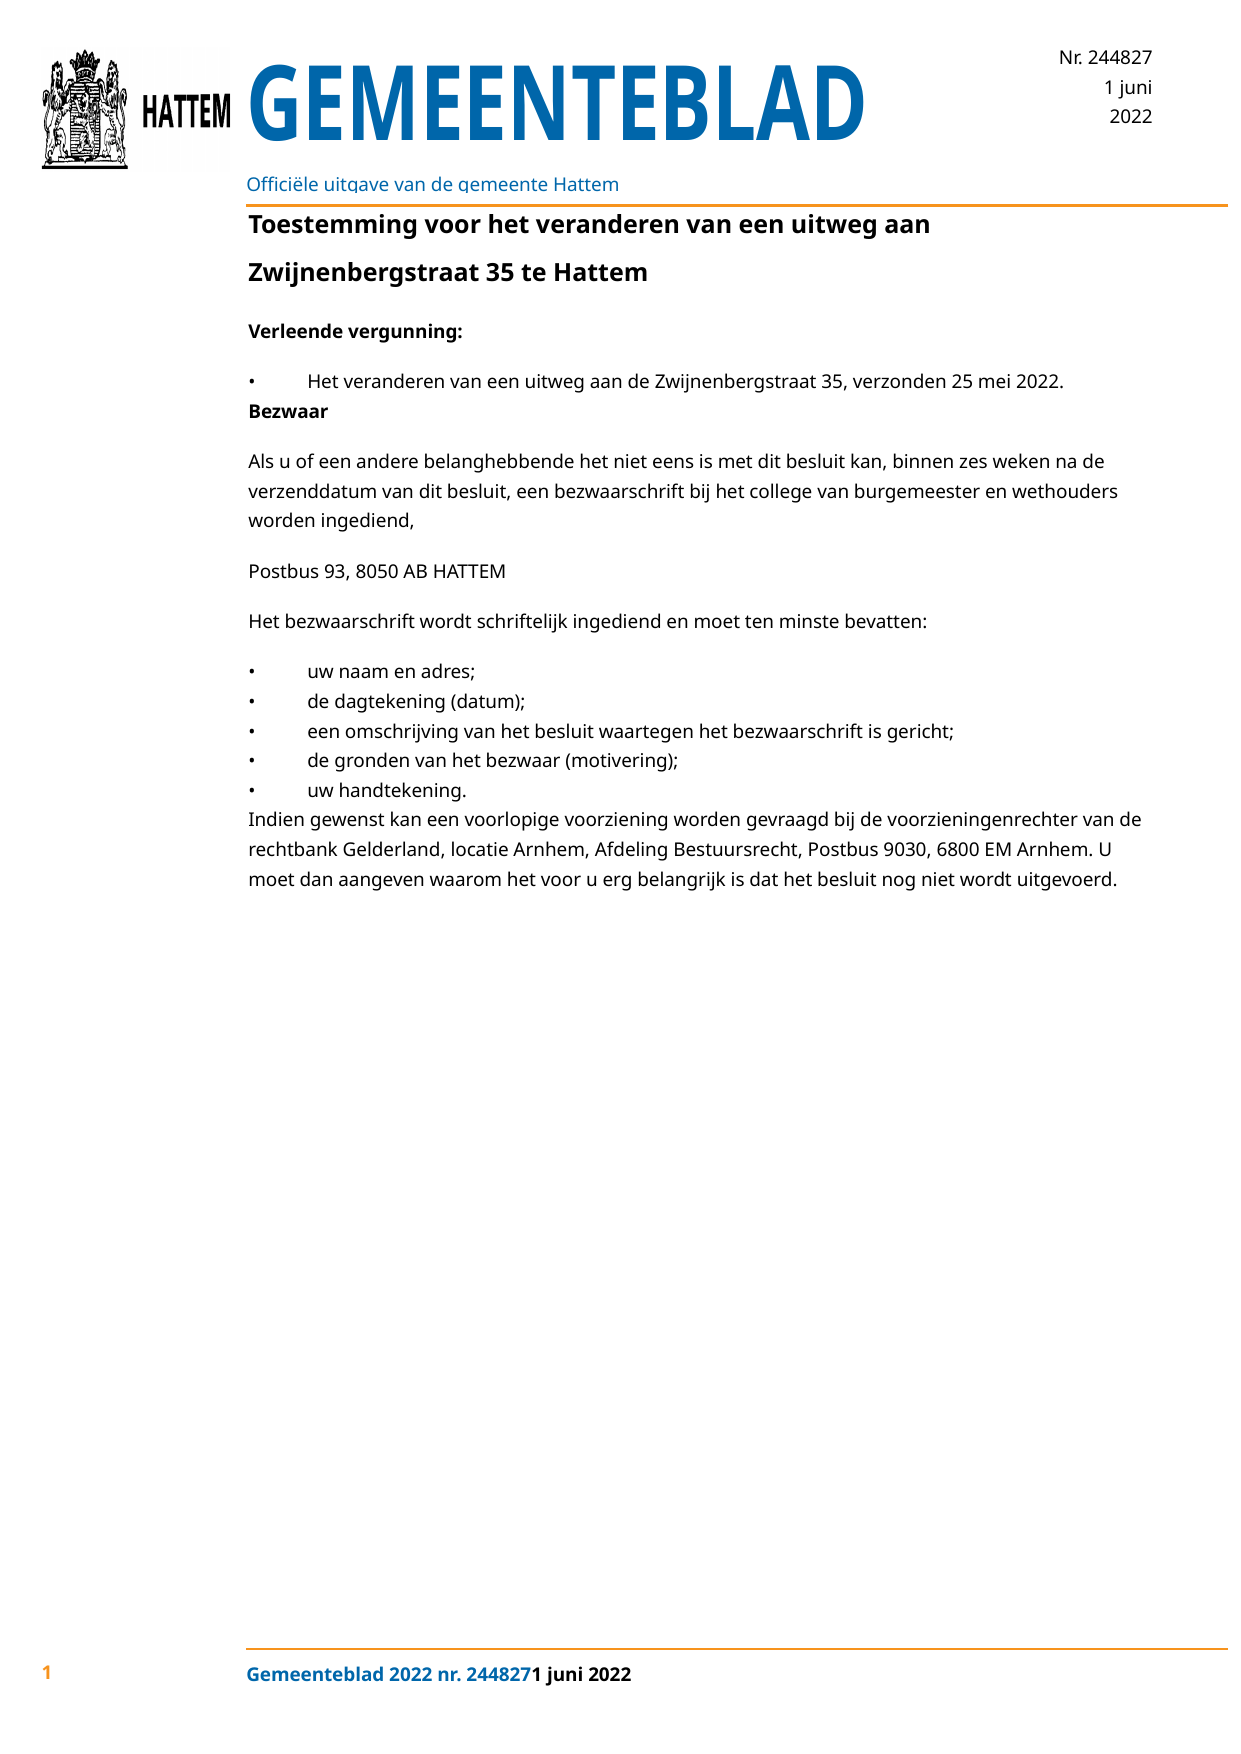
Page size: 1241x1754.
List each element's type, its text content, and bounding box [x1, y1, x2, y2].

text Bezwaar [248, 398, 1152, 424]
picture [41, 47, 231, 172]
text Toestemming voor het veranderen van een uitweg aan Zwijnenbergstraat 35 te Hattem [248, 207, 1152, 288]
text Verleende vergunning: [248, 318, 1152, 344]
text Postbus 93, 8050 AB HATTEM [248, 558, 1152, 584]
list de dagtekening (datum); [248, 688, 1152, 714]
text Het bezwaarschrift wordt schriftelijk ingediend en moet ten minste bevatten: [248, 608, 1152, 634]
text Indien gewenst kan een voorlopige voorziening worden gevraagd bij de voorzieningenrechter van de rechtbank Gelderland, locatie Arnhem, Afdeling Bestuursrecht, Postbus 9030, 6800 EM Arnhem. U moet dan aangeven waarom het voor u erg belangrijk is dat het besluit nog niet wordt uitgevoerd. [248, 807, 1152, 892]
list een omschrijving van het besluit waartegen het bezwaarschrift is gericht; [248, 718, 1152, 744]
list Het veranderen van een uitweg aan de Zwijnenbergstraat 35, verzonden 25 mei 2022. [248, 368, 1152, 394]
text Als u of een andere belanghebbende het niet eens is met dit besluit kan, binnen zes weken na de verzenddatum van dit besluit, een bezwaarschrift bij het college van burgemeester en wethouders worden ingediend, [248, 448, 1152, 533]
list uw handtekening. [248, 777, 1152, 803]
list uw naam en adres; [248, 659, 1152, 684]
list de gronden van het bezwaar (motivering); [248, 747, 1152, 773]
